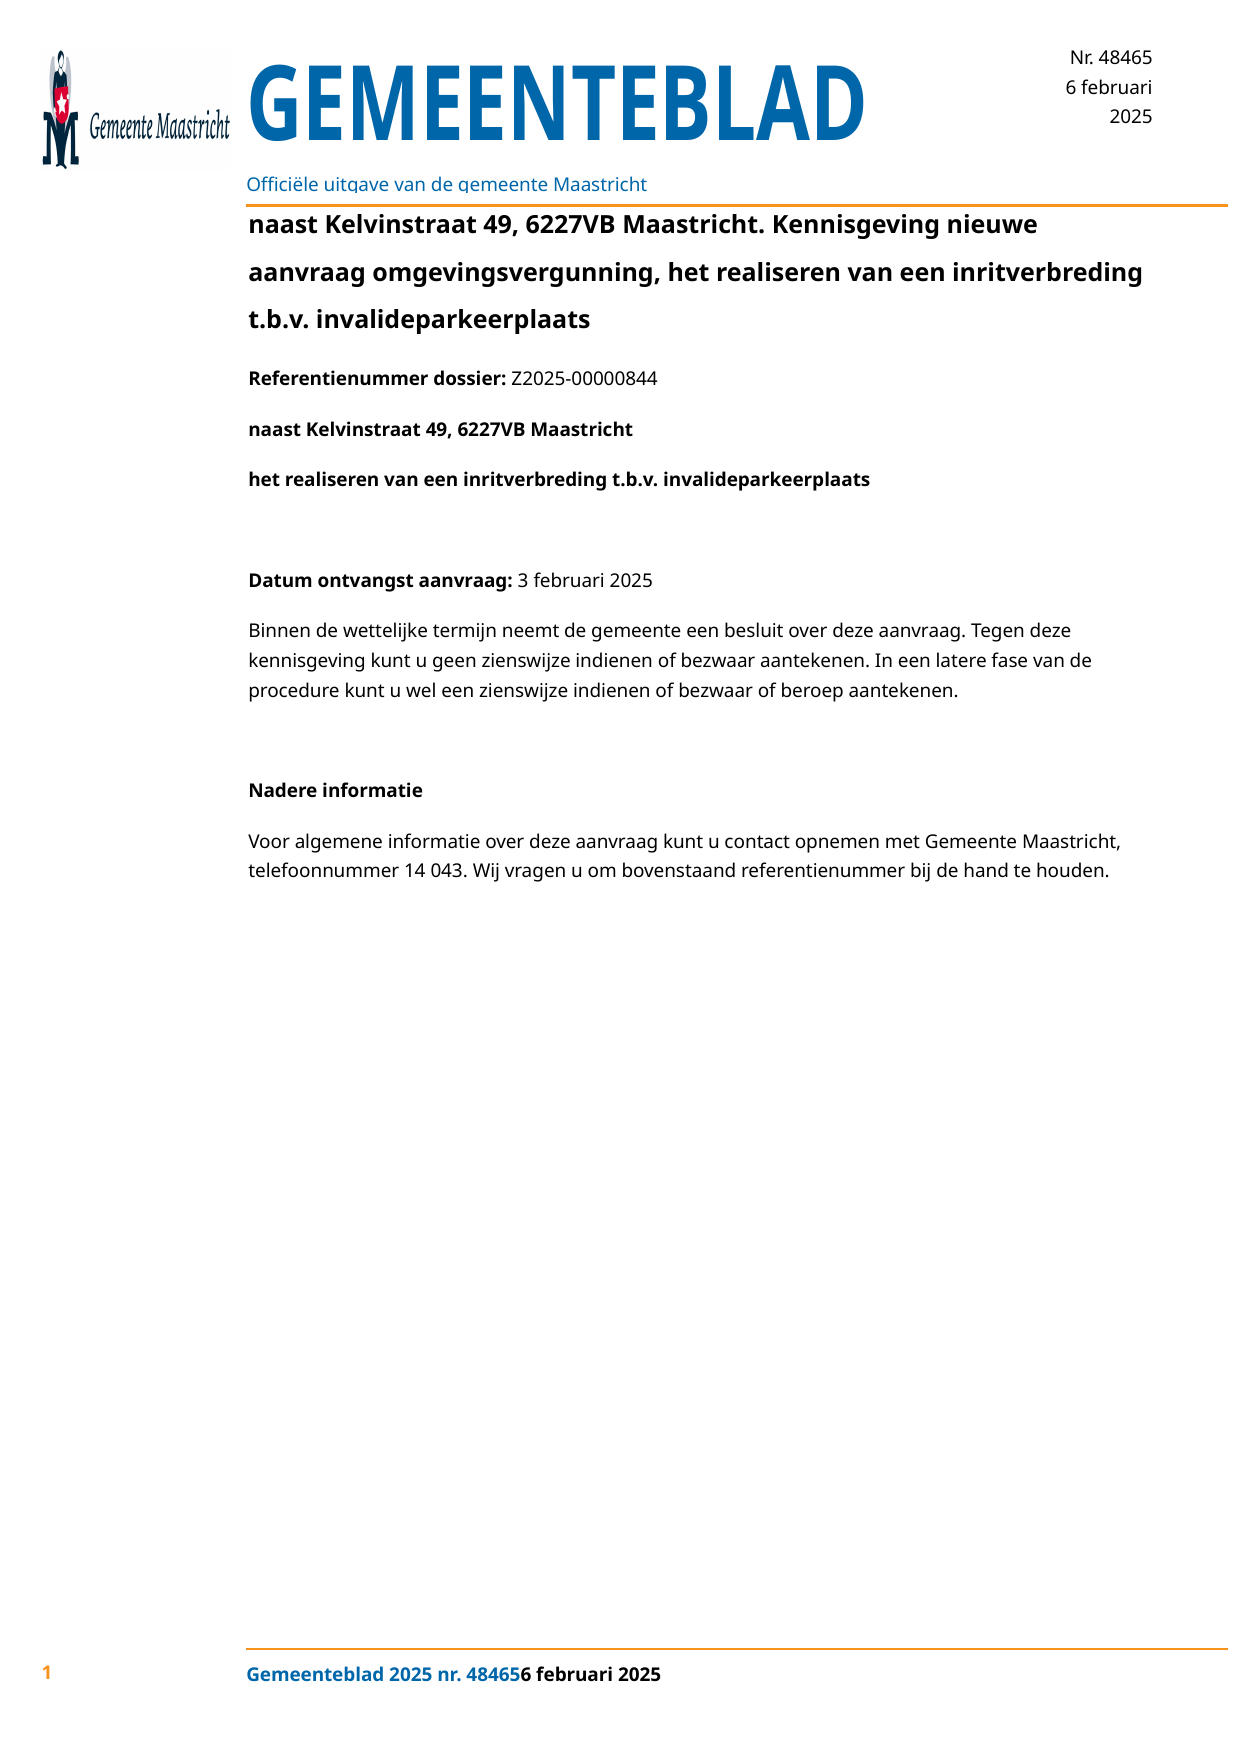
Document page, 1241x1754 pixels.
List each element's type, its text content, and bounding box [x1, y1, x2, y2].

text naast Kelvinstraat 49, 6227VB Maastricht [248, 416, 1152, 442]
picture [41, 47, 231, 172]
text Binnen de wettelijke termijn neemt de gemeente een besluit over deze aanvraag. Tegen deze kennisgeving kunt u geen zienswijze indienen of bezwaar aantekenen. In een latere fase van de procedure kunt u wel een zienswijze indienen of bezwaar of beroep aantekenen. [248, 618, 1152, 702]
text Voor algemene informatie over deze aanvraag kunt u contact opnemen met Gemeente Maastricht, telefoonnummer 14 043. Wij vragen u om bovenstaand referentienummer bij de hand te houden. [248, 828, 1152, 883]
text Datum ontvangst aanvraag: 3 februari 2025 [248, 567, 1152, 593]
text het realiseren van een inritverbreding t.b.v. invalideparkeerplaats [248, 466, 1152, 492]
text naast Kelvinstraat 49, 6227VB Maastricht. Kennisgeving nieuwe aanvraag omgevingsvergunning, het realiseren van een inritverbreding t.b.v. invalideparkeerplaats [248, 207, 1152, 336]
text Nadere informatie [248, 778, 1152, 803]
text Referentienummer dossier: Z2025-00000844 [248, 366, 1152, 391]
